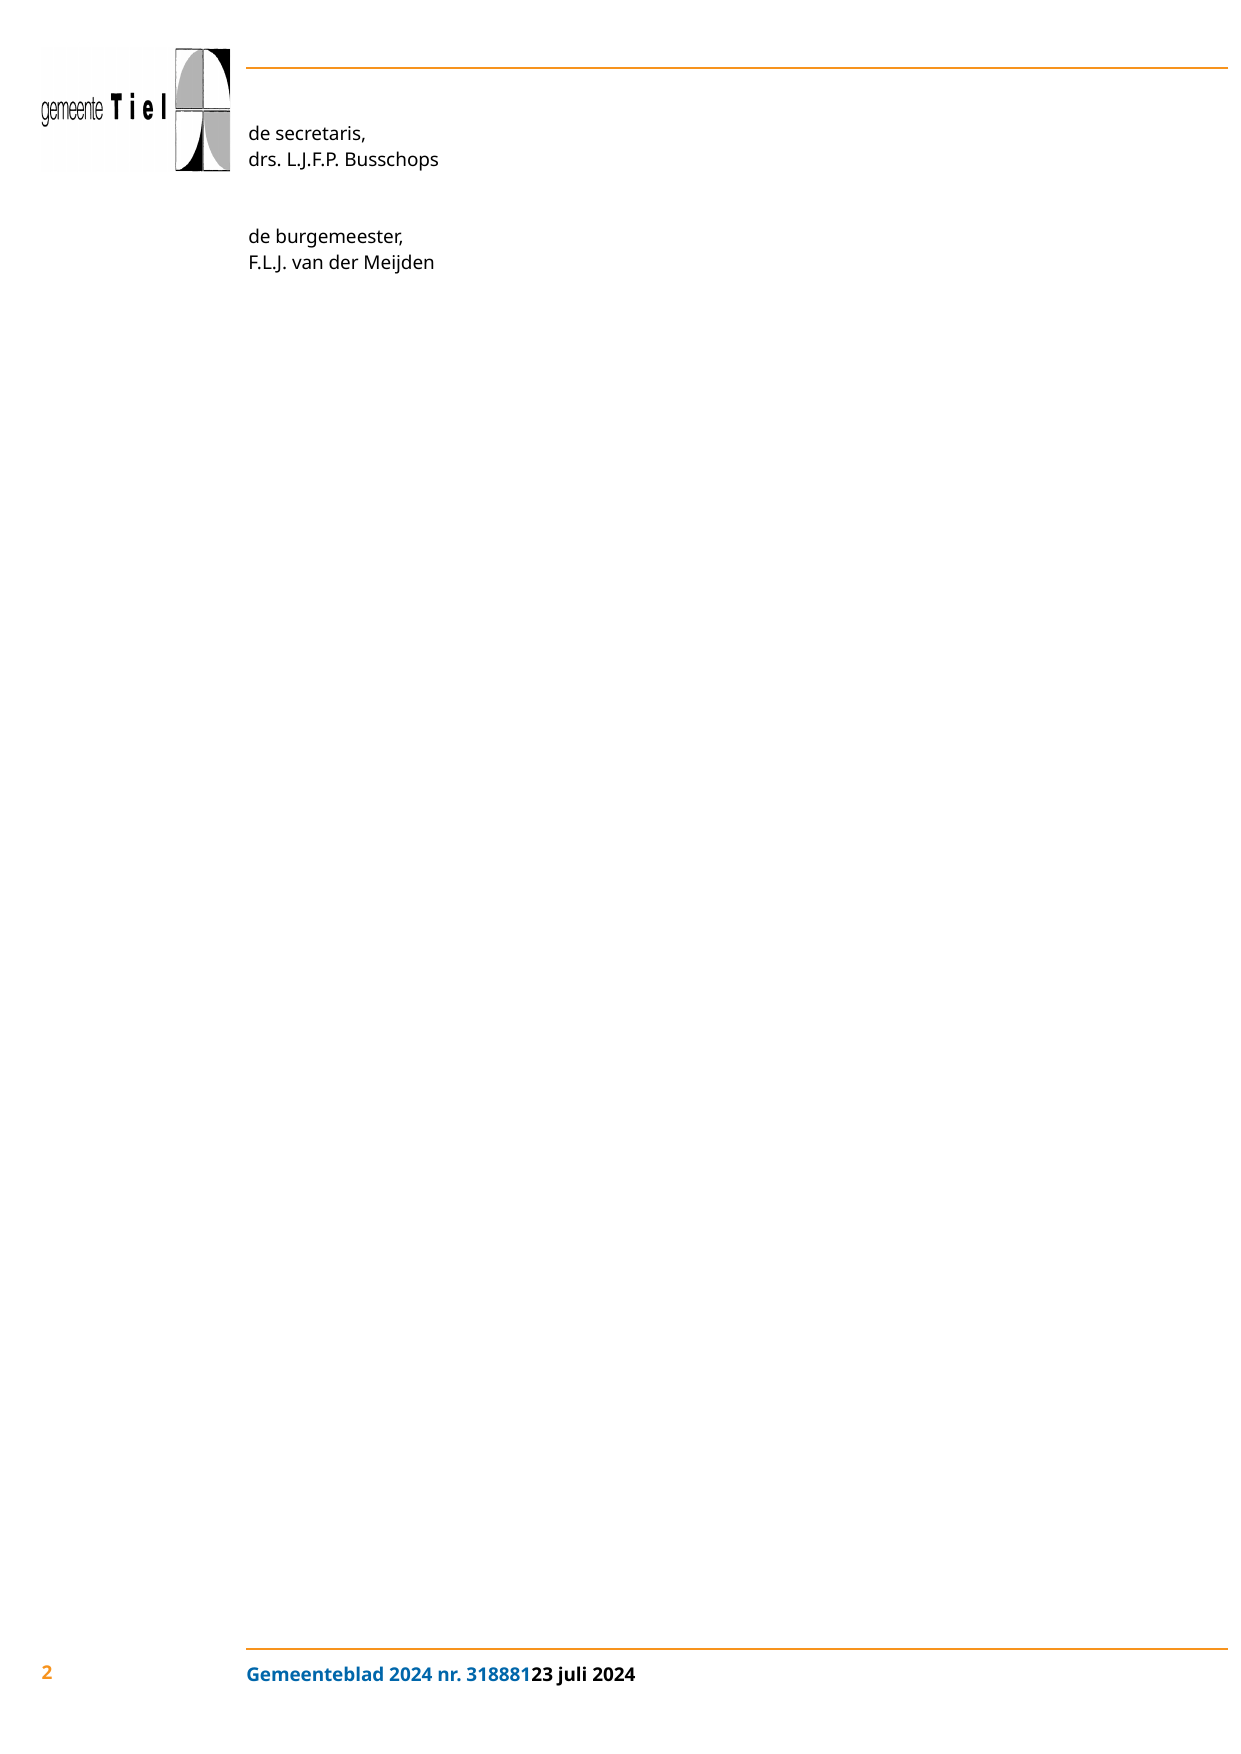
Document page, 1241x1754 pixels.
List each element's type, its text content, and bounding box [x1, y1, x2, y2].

text de burgemeester, [248, 223, 1152, 249]
text drs. L.J.F.P. Busschops [248, 146, 1152, 172]
text F.L.J. van der Meijden [248, 249, 1152, 275]
picture [41, 47, 231, 172]
text de secretaris, [248, 121, 1152, 146]
